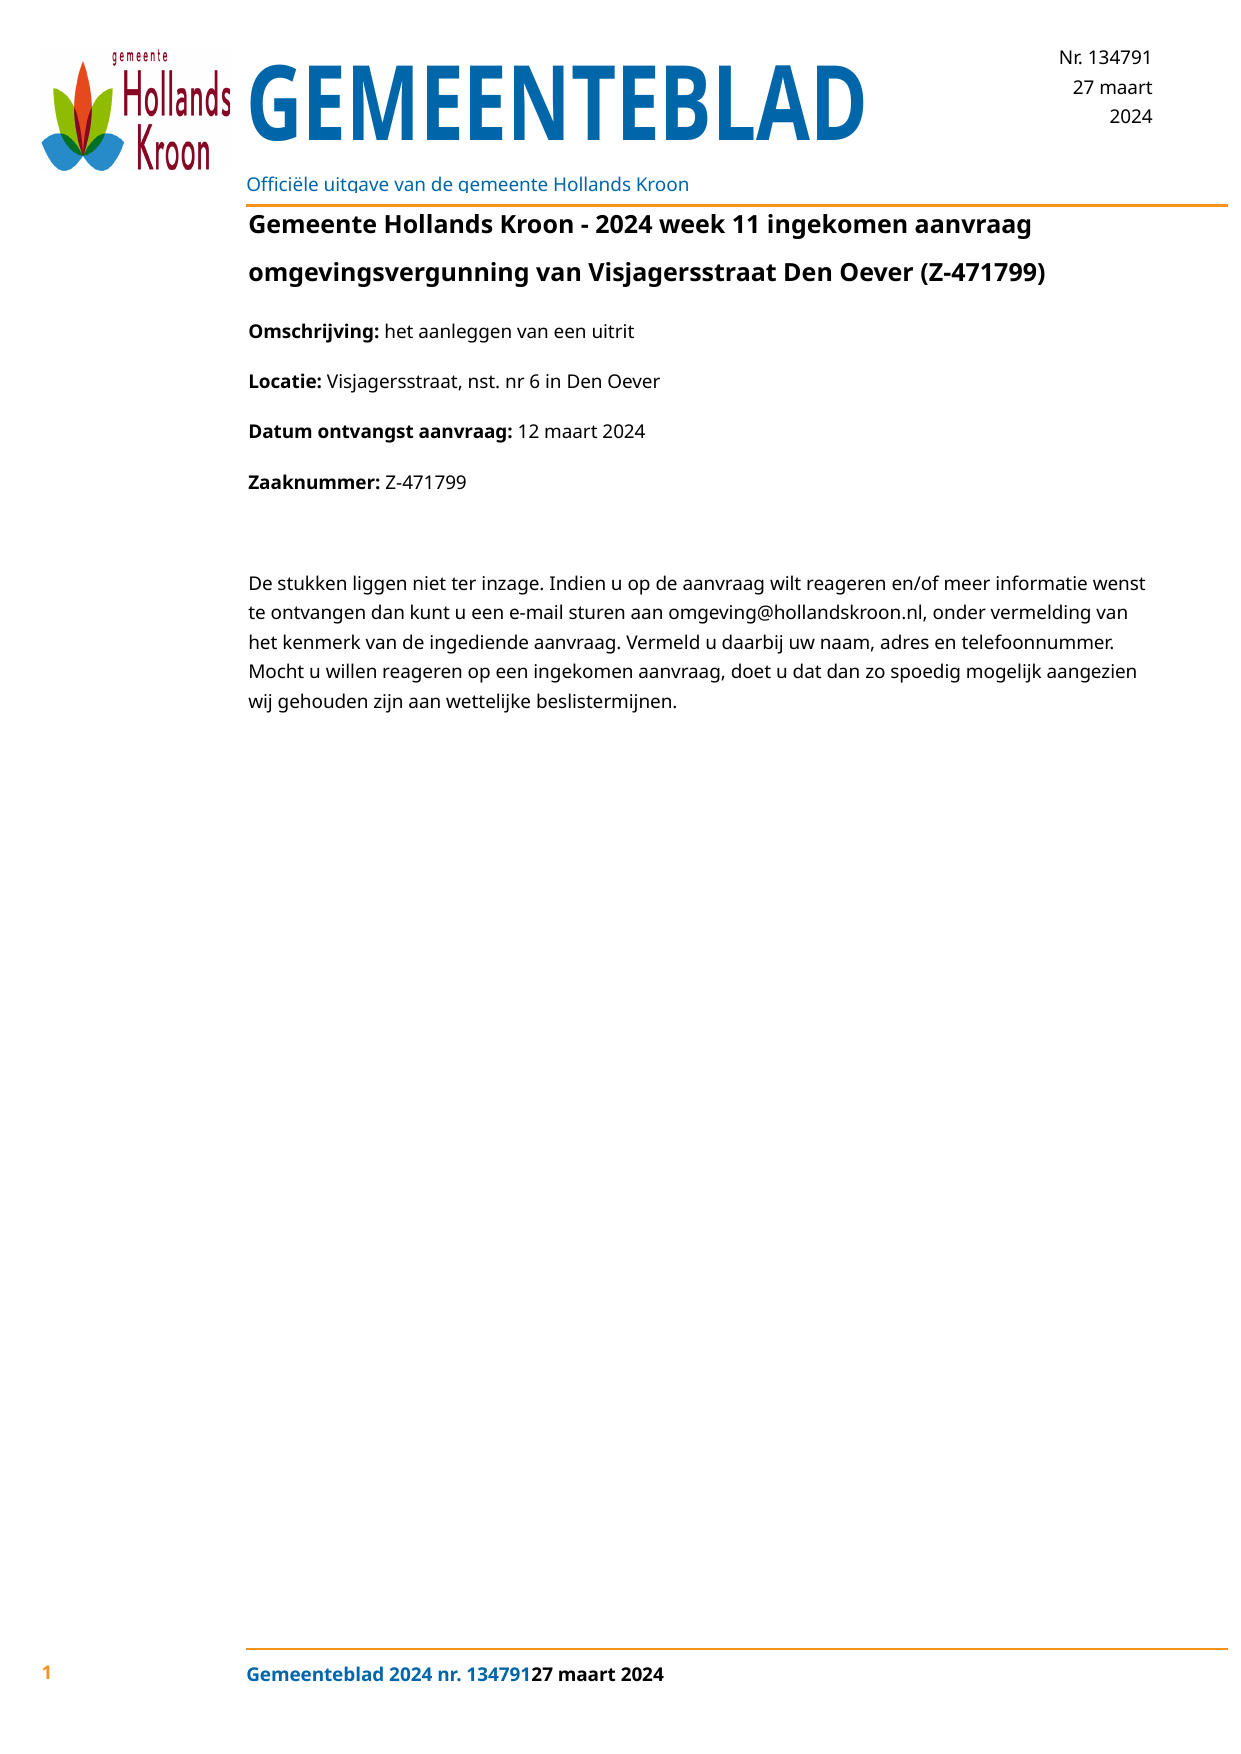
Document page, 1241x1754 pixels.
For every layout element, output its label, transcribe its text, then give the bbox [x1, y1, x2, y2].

text Omschrijving: het aanleggen van een uitrit [248, 318, 1152, 344]
text Datum ontvangst aanvraag: 12 maart 2024 [248, 419, 1152, 444]
text Locatie: Visjagersstraat, nst. nr 6 in Den Oever [248, 368, 1152, 394]
picture [41, 47, 231, 172]
text Zaaknummer: Z-471799 [248, 469, 1152, 495]
text Gemeente Hollands Kroon - 2024 week 11 ingekomen aanvraag omgevingsvergunning van Visjagersstraat Den Oever (Z-471799) [248, 207, 1152, 288]
text De stukken liggen niet ter inzage. Indien u op de aanvraag wilt reageren en/of meer informatie wenst te ontvangen dan kunt u een e-mail sturen aan omgeving@hollandskroon.nl, onder vermelding van het kenmerk van de ingediende aanvraag. Vermeld u daarbij uw naam, adres en telefoonnummer. Mocht u willen reageren op een ingekomen aanvraag, doet u dat dan zo spoedig mogelijk aangezien wij gehouden zijn aan wettelijke beslistermijnen. [248, 570, 1152, 714]
